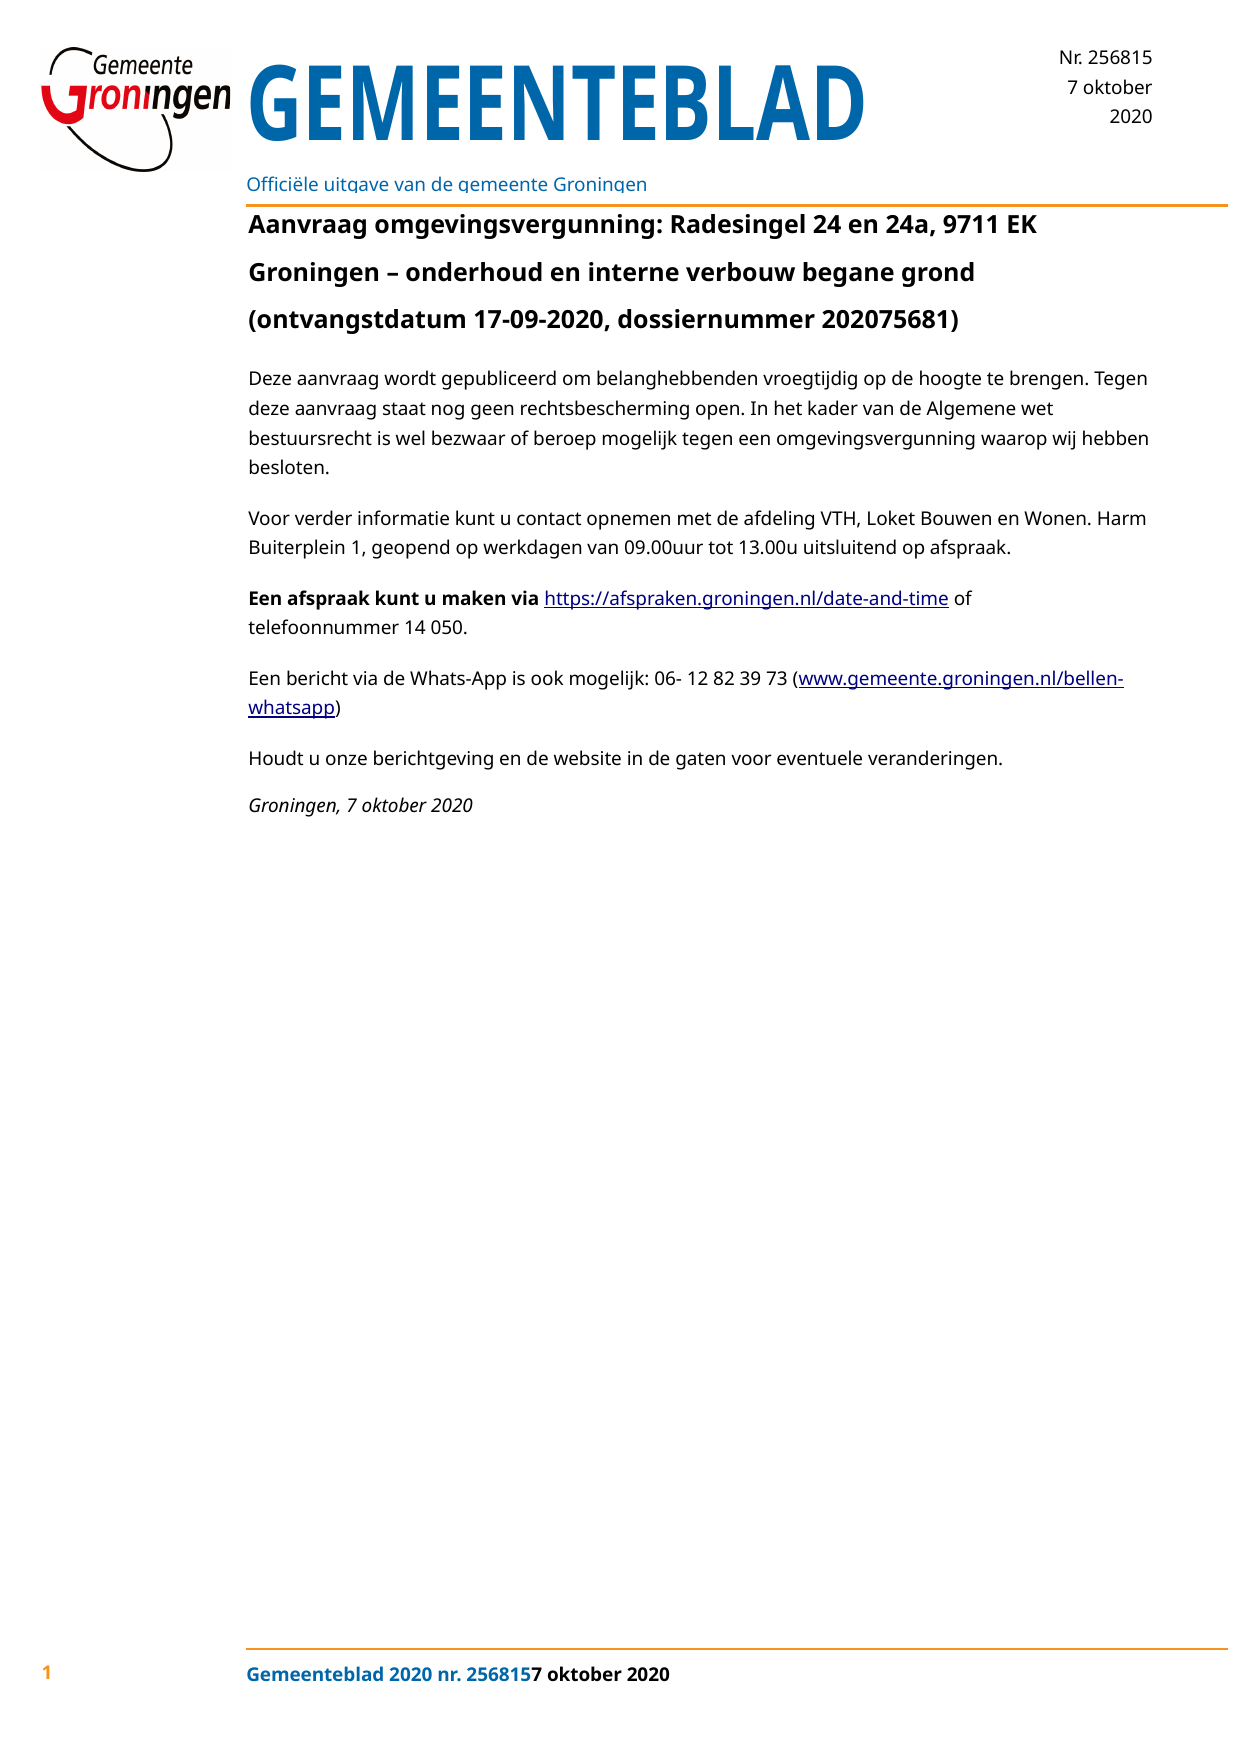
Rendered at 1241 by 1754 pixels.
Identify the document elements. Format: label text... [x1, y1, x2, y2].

text Aanvraag omgevingsvergunning: Radesingel 24 en 24a, 9711 EK Groningen – onderhoud en interne verbouw begane grond (ontvangstdatum 17-09-2020, dossiernummer 202075681) [248, 207, 1152, 336]
text Voor verder informatie kunt u contact opnemen met de afdeling VTH, Loket Bouwen en Wonen. Harm Buiterplein 1, geopend op werkdagen van 09.00uur tot 13.00u uitsluitend op afspraak. [248, 505, 1152, 560]
text Groningen, 7 oktober 2020 [248, 792, 1152, 818]
picture [41, 47, 231, 172]
text Deze aanvraag wordt gepubliceerd om belanghebbenden vroegtijdig op de hoogte te brengen. Tegen deze aanvraag staat nog geen rechtsbescherming open. In het kader van de Algemene wet bestuursrecht is wel bezwaar of beroep mogelijk tegen een omgevingsvergunning waarop wij hebben besloten. [248, 366, 1152, 480]
text Houdt u onze berichtgeving en de website in de gaten voor eventuele veranderingen. [248, 745, 1152, 770]
text Een afspraak kunt u maken via https://afspraken.groningen.nl/date-and-time of telefoonnummer 14 050. [248, 585, 1152, 640]
text Een bericht via de Whats-App is ook mogelijk: 06- 12 82 39 73 (www.gemeente.groningen.nl/bellen-whatsapp) [248, 665, 1152, 720]
